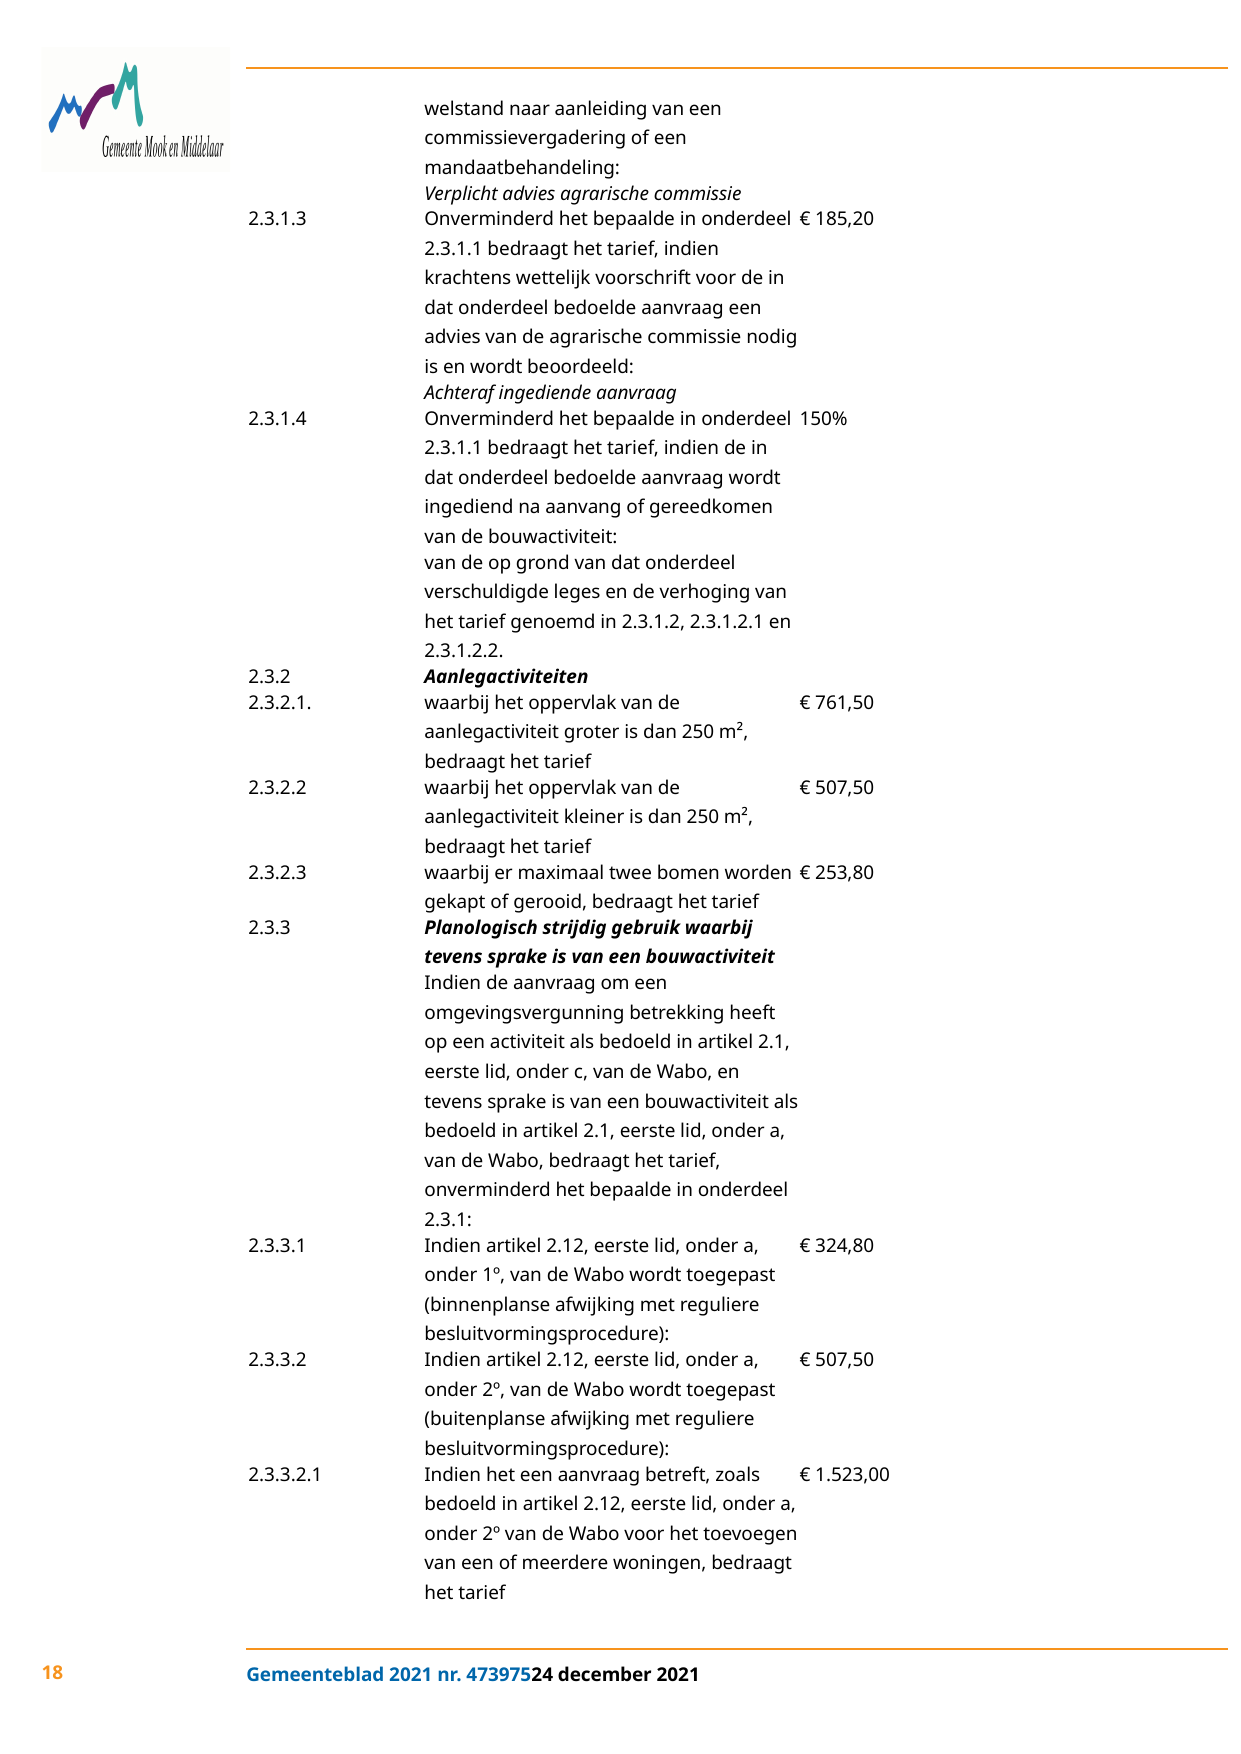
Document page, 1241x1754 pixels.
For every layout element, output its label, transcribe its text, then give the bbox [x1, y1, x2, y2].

table_cell [799, 180, 975, 205]
table_cell Indien het een aanvraag betreft, zoals bedoeld in artikel 2.12, eerste lid, onder a, onder 2º van de Wabo voor het toevoegen van een of meerdere woningen, bedraagt het tarief [424, 1461, 799, 1605]
table_cell 2.3.2.3 [248, 859, 424, 914]
table_cell Planologisch strijdig gebruik waarbij tevens sprake is van een bouwactiviteit [424, 914, 799, 969]
table_cell welstand naar aanleiding van een commissievergadering of een mandaatbehandeling: [424, 95, 799, 180]
table_cell Indien de aanvraag om een omgevingsvergunning betrekking heeft op een activiteit als bedoeld in artikel 2.1, eerste lid, onder c, van de Wabo, en tevens sprake is van een bouwactiviteit als bedoeld in artikel 2.1, eerste lid, onder a, van de Wabo, bedraagt het tarief, onverminderd het bepaalde in onderdeel 2.3.1: [424, 970, 799, 1232]
table_cell € 185,20 [799, 205, 975, 379]
table_cell [975, 405, 1152, 549]
table_cell Achteraf ingediende aanvraag [424, 379, 799, 405]
table_cell € 253,80 [799, 859, 975, 914]
table_cell 2.3.2.1. [248, 689, 424, 774]
table_cell 2.3.2.2 [248, 774, 424, 859]
table_cell [975, 95, 1152, 180]
table_cell 2.3.1.3 [248, 205, 424, 379]
table_cell [975, 689, 1152, 774]
table_cell [975, 774, 1152, 859]
table_cell [248, 180, 424, 205]
picture [41, 47, 231, 172]
table_cell [799, 95, 975, 180]
table_cell [975, 549, 1152, 663]
table_cell Verplicht advies agrarische commissie [424, 180, 799, 205]
table_cell € 324,80 [799, 1232, 975, 1346]
table_cell Aanlegactiviteiten [424, 663, 799, 689]
table_cell € 507,50 [799, 774, 975, 859]
table_cell [799, 379, 975, 405]
table_cell [975, 1461, 1152, 1605]
table_cell [248, 970, 424, 1232]
table_cell [799, 663, 975, 689]
table_cell [975, 1346, 1152, 1461]
table_cell € 761,50 [799, 689, 975, 774]
table_cell Onverminderd het bepaalde in onderdeel 2.3.1.1 bedraagt het tarief, indien krachtens wettelijk voorschrift voor de in dat onderdeel bedoelde aanvraag een advies van de agrarische commissie nodig is en wordt beoordeeld: [424, 205, 799, 379]
table_cell [799, 970, 975, 1232]
table_cell van de op grond van dat onderdeel verschuldigde leges en de verhoging van het tarief genoemd in 2.3.1.2, 2.3.1.2.1 en 2.3.1.2.2. [424, 549, 799, 663]
table_cell € 1.523,00 [799, 1461, 975, 1605]
table_cell [975, 180, 1152, 205]
table_cell [975, 663, 1152, 689]
table_cell 150% [799, 405, 975, 549]
table_cell [975, 914, 1152, 969]
table_cell 2.3.2 [248, 663, 424, 689]
table_cell 2.3.1.4 [248, 405, 424, 549]
table_cell [799, 549, 975, 663]
table_cell [975, 1232, 1152, 1346]
table_cell [975, 859, 1152, 914]
table_cell [975, 970, 1152, 1232]
table_cell Indien artikel 2.12, eerste lid, onder a, onder 2º, van de Wabo wordt toegepast (buitenplanse afwijking met reguliere besluitvormingsprocedure): [424, 1346, 799, 1461]
table_cell 2.3.3.2 [248, 1346, 424, 1461]
table_cell 2.3.3 [248, 914, 424, 969]
table_cell Indien artikel 2.12, eerste lid, onder a, onder 1º, van de Wabo wordt toegepast (binnenplanse afwijking met reguliere besluitvormingsprocedure): [424, 1232, 799, 1346]
table_cell waarbij het oppervlak van de aanlegactiviteit kleiner is dan 250 m², bedraagt het tarief [424, 774, 799, 859]
table_cell waarbij er maximaal twee bomen worden gekapt of gerooid, bedraagt het tarief [424, 859, 799, 914]
table_cell Onverminderd het bepaalde in onderdeel 2.3.1.1 bedraagt het tarief, indien de in dat onderdeel bedoelde aanvraag wordt ingediend na aanvang of gereedkomen van de bouwactiviteit: [424, 405, 799, 549]
table_cell € 507,50 [799, 1346, 975, 1461]
table_cell 2.3.3.1 [248, 1232, 424, 1346]
table_cell [248, 549, 424, 663]
table_cell [975, 379, 1152, 405]
table_cell [975, 205, 1152, 379]
table_cell [248, 379, 424, 405]
table_cell 2.3.3.2.1 [248, 1461, 424, 1605]
table_cell [248, 95, 424, 180]
table_cell waarbij het oppervlak van de aanlegactiviteit groter is dan 250 m², bedraagt het tarief [424, 689, 799, 774]
table_cell [799, 914, 975, 969]
